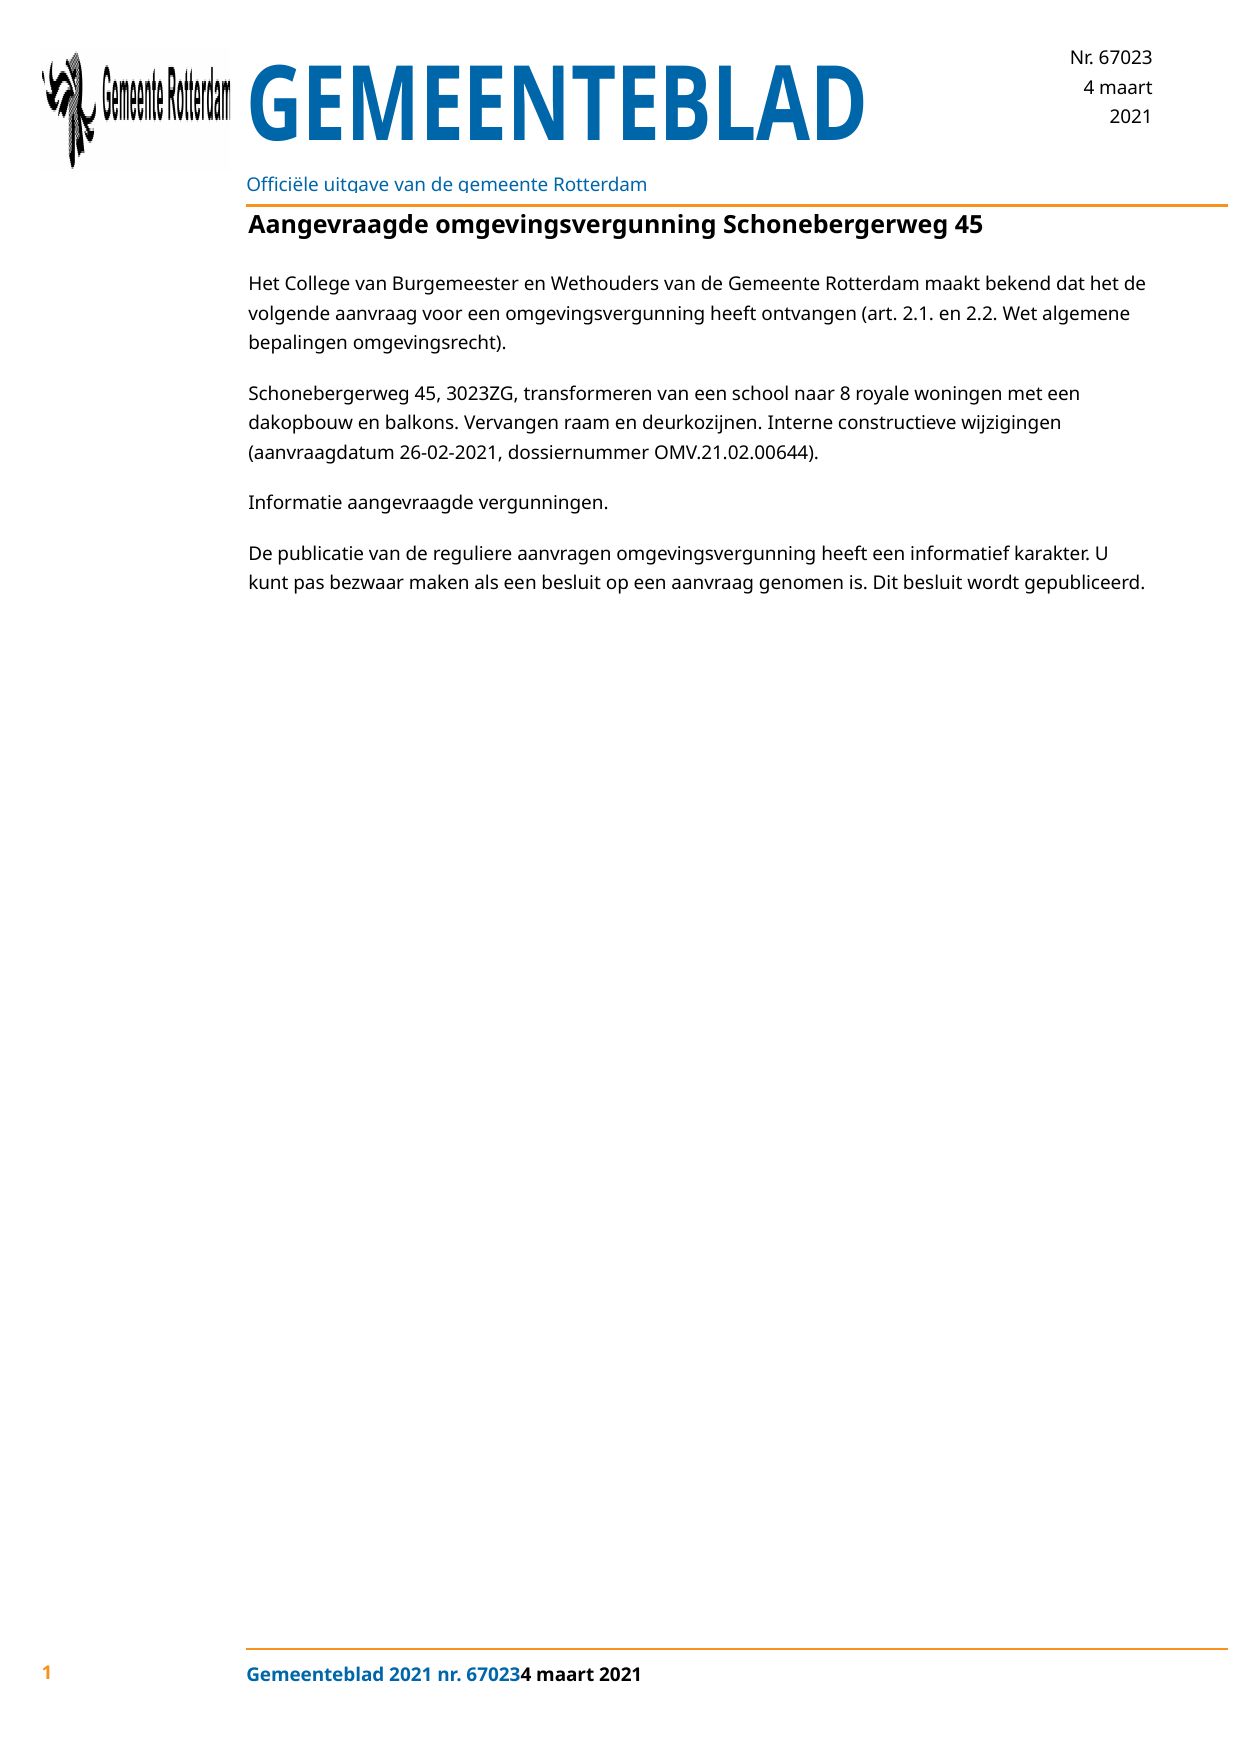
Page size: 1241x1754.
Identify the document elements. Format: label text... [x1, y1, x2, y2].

text De publicatie van de reguliere aanvragen omgevingsvergunning heeft een informatief karakter. U kunt pas bezwaar maken als een besluit op een aanvraag genomen is. Dit besluit wordt gepubliceerd. [248, 540, 1152, 595]
text Het College van Burgemeester en Wethouders van de Gemeente Rotterdam maakt bekend dat het de volgende aanvraag voor een omgevingsvergunning heeft ontvangen (art. 2.1. en 2.2. Wet algemene bepalingen omgevingsrecht). [248, 270, 1152, 355]
text Schonebergerweg 45, 3023ZG, transformeren van een school naar 8 royale woningen met een dakopbouw en balkons. Vervangen raam en deurkozijnen. Interne constructieve wijzigingen (aanvraagdatum 26-02-2021, dossiernummer OMV.21.02.00644). [248, 380, 1152, 465]
picture [41, 47, 231, 172]
text Informatie aangevraagde vergunningen. [248, 489, 1152, 515]
text Aangevraagde omgevingsvergunning Schonebergerweg 45 [248, 207, 1152, 241]
